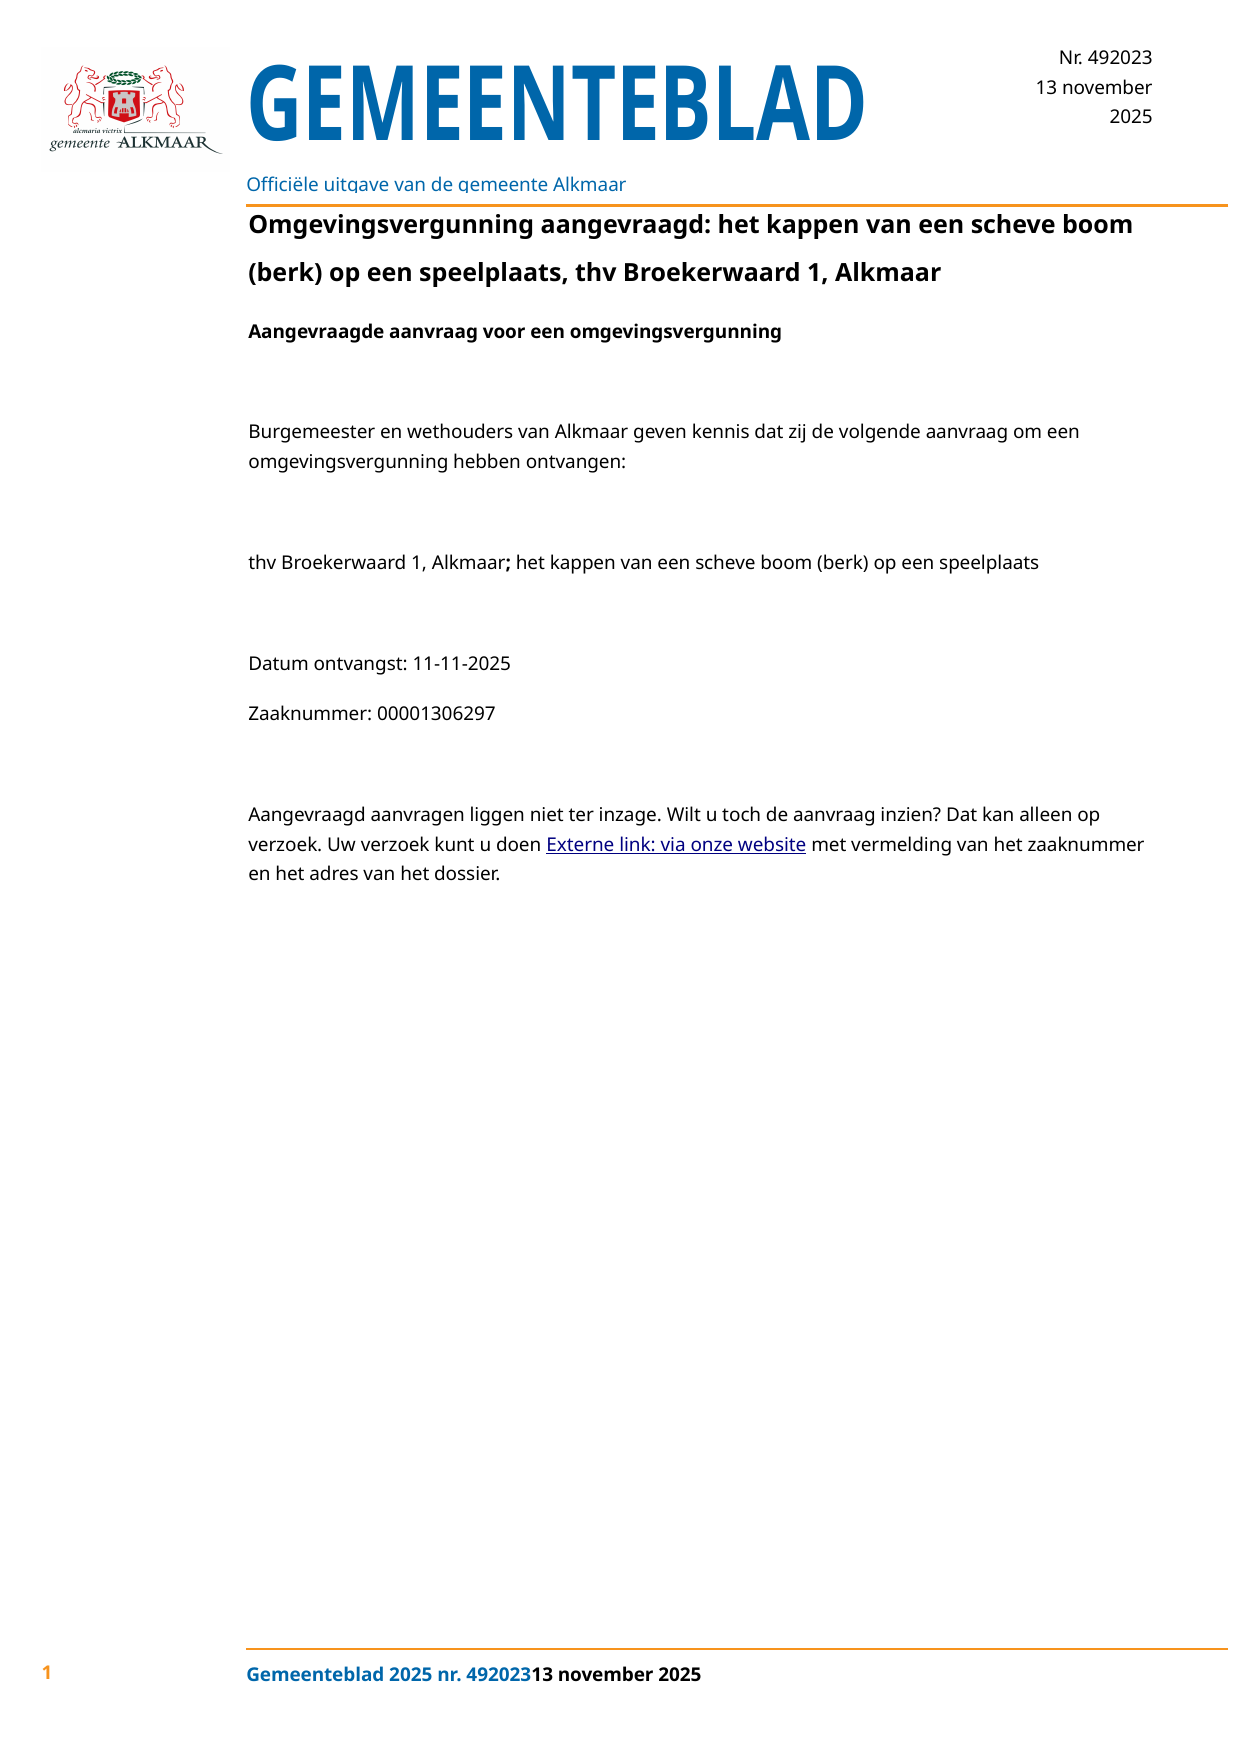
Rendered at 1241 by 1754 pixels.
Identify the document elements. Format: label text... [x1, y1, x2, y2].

text Datum ontvangst: 11-11-2025 [248, 650, 1152, 676]
picture [41, 47, 231, 172]
text Aangevraagd aanvragen liggen niet ter inzage. Wilt u toch de aanvraag inzien? Dat kan alleen op verzoek. Uw verzoek kunt u doen Externe link: via onze website met vermelding van het zaaknummer en het adres van het dossier. [248, 801, 1152, 886]
text Aangevraagde aanvraag voor een omgevingsvergunning [248, 318, 1152, 344]
text Zaaknummer: 00001306297 [248, 700, 1152, 726]
text Burgemeester en wethouders van Alkmaar geven kennis dat zij de volgende aanvraag om een omgevingsvergunning hebben ontvangen: [248, 419, 1152, 474]
text Omgevingsvergunning aangevraagd: het kappen van een scheve boom (berk) op een speelplaats, thv Broekerwaard 1, Alkmaar [248, 207, 1152, 288]
text thv Broekerwaard 1, Alkmaar; het kappen van een scheve boom (berk) op een speelplaats [248, 549, 1152, 575]
